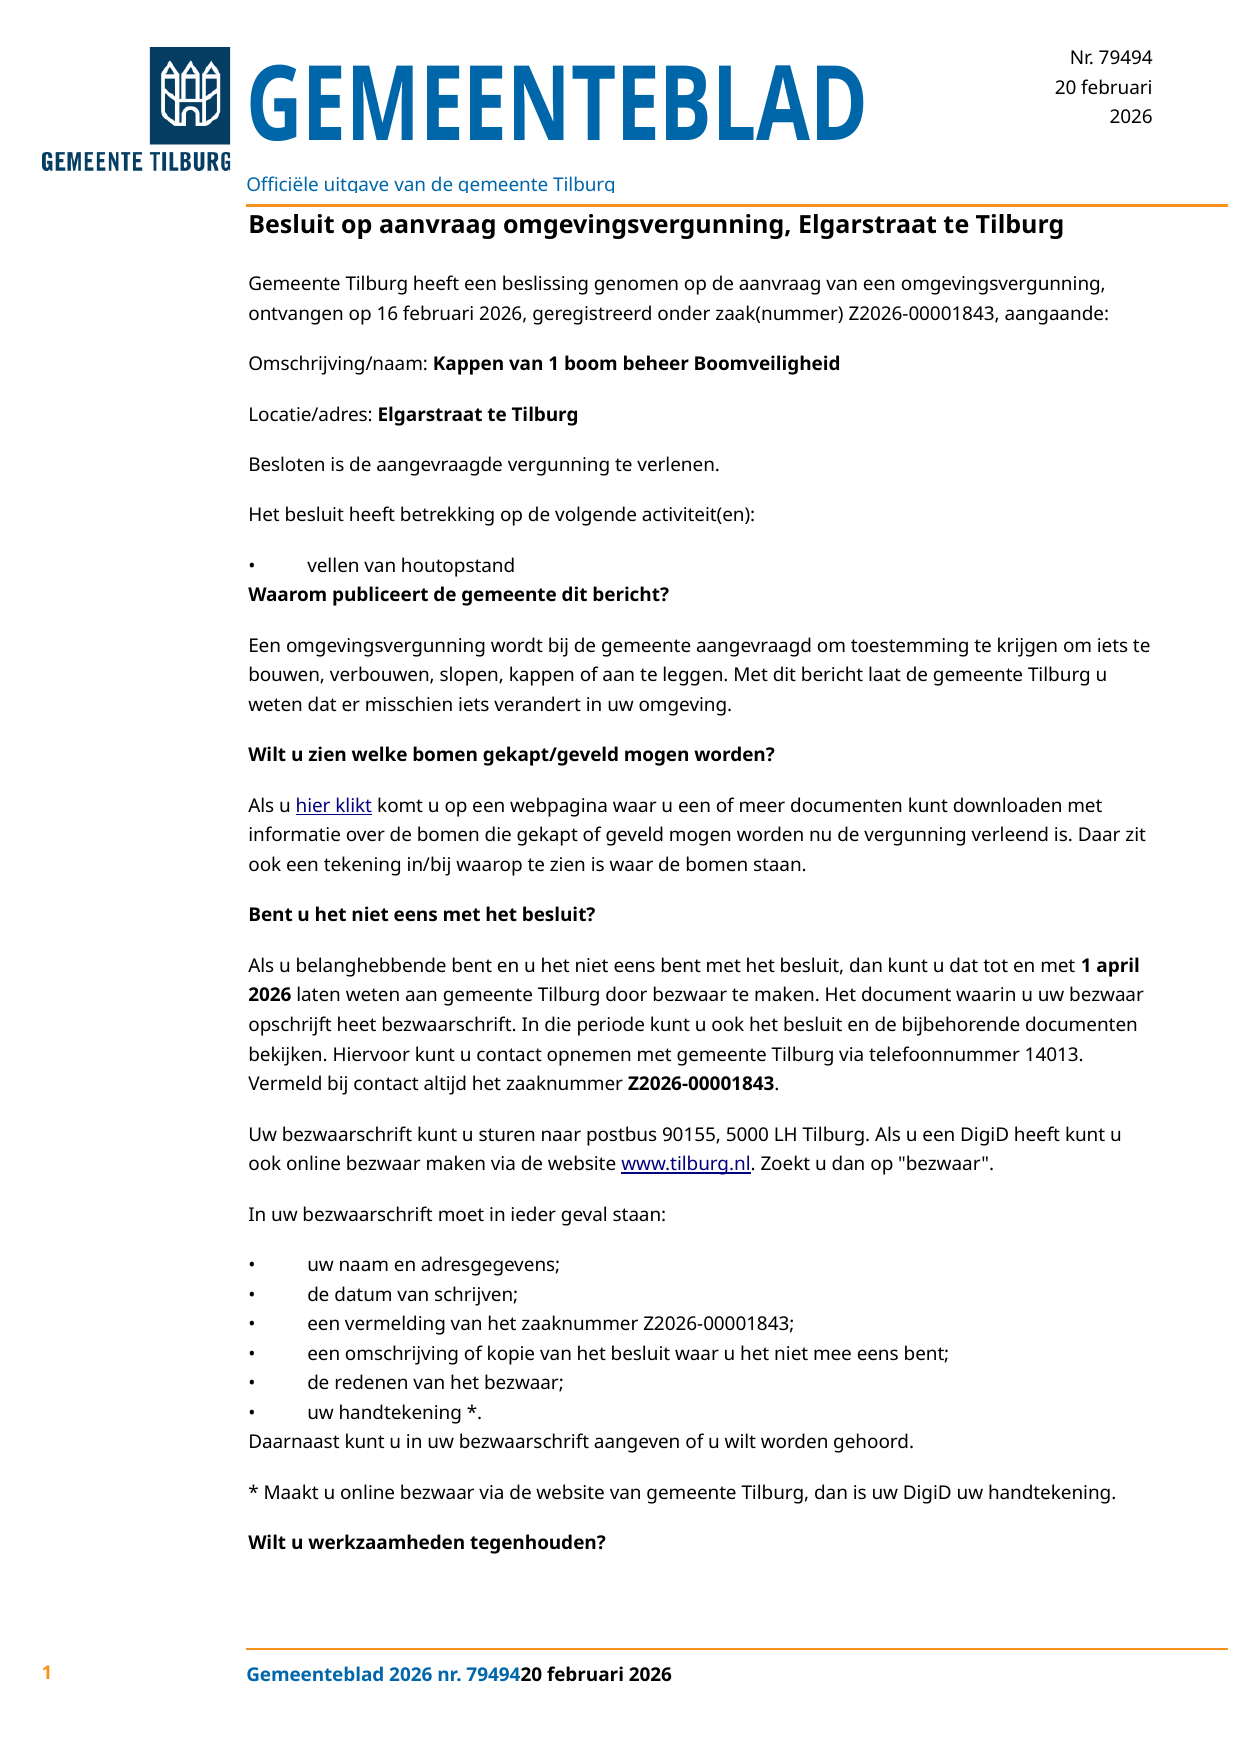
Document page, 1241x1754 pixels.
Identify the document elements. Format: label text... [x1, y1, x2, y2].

list vellen van houtopstand [248, 552, 1152, 578]
text Omschrijving/naam: Kappen van 1 boom beheer Boomveiligheid [248, 350, 1152, 376]
list een omschrijving of kopie van het besluit waar u het niet mee eens bent; [248, 1340, 1152, 1366]
text Als u belanghebbende bent en u het niet eens bent met het besluit, dan kunt u dat tot en met 1 april 2026 laten weten aan gemeente Tilburg door bezwaar te maken. Het document waarin u uw bezwaar opschrijft heet bezwaarschrift. In die periode kunt u ook het besluit en de bijbehorende documenten bekijken. Hiervoor kunt u contact opnemen met gemeente Tilburg via telefoonnummer 14013. Vermeld bij contact altijd het zaaknummer Z2026-00001843. [248, 952, 1152, 1096]
text Locatie/adres: Elgarstraat te Tilburg [248, 401, 1152, 426]
text Als u hier klikt komt u op een webpagina waar u een of meer documenten kunt downloaden met informatie over de bomen die gekapt of geveld mogen worden nu de vergunning verleend is. Daar zit ook een tekening in/bij waarop te zien is waar de bomen staan. [248, 792, 1152, 877]
text * Maakt u online bezwaar via de website van gemeente Tilburg, dan is uw DigiD uw handtekening. [248, 1479, 1152, 1505]
text Een omgevingsvergunning wordt bij de gemeente aangevraagd om toestemming te krijgen om iets te bouwen, verbouwen, slopen, kappen of aan te leggen. Met dit bericht laat de gemeente Tilburg u weten dat er misschien iets verandert in uw omgeving. [248, 632, 1152, 717]
text Daarnaast kunt u in uw bezwaarschrift aangeven of u wilt worden gehoord. [248, 1429, 1152, 1454]
list uw naam en adresgegevens; [248, 1251, 1152, 1277]
text Bent u het niet eens met het besluit? [248, 902, 1152, 927]
list een vermelding van het zaaknummer Z2026-00001843; [248, 1310, 1152, 1336]
text Besluit op aanvraag omgevingsvergunning, Elgarstraat te Tilburg [248, 207, 1152, 241]
picture [41, 47, 231, 172]
text In uw bezwaarschrift moet in ieder geval staan: [248, 1201, 1152, 1226]
text Wilt u zien welke bomen gekapt/geveld mogen worden? [248, 742, 1152, 767]
text Uw bezwaarschrift kunt u sturen naar postbus 90155, 5000 LH Tilburg. Als u een DigiD heeft kunt u ook online bezwaar maken via de website www.tilburg.nl. Zoekt u dan op "bezwaar". [248, 1121, 1152, 1176]
list de datum van schrijven; [248, 1281, 1152, 1306]
text Wilt u werkzaamheden tegenhouden? [248, 1529, 1152, 1555]
list de redenen van het bezwaar; [248, 1369, 1152, 1395]
list uw handtekening *. [248, 1399, 1152, 1425]
text Waarom publiceert de gemeente dit bericht? [248, 582, 1152, 607]
text Gemeente Tilburg heeft een beslissing genomen op de aanvraag van een omgevingsvergunning, ontvangen op 16 februari 2026, geregistreerd onder zaak(nummer) Z2026-00001843, aangaande: [248, 270, 1152, 326]
text Het besluit heeft betrekking op de volgende activiteit(en): [248, 502, 1152, 527]
text Besloten is de aangevraagde vergunning te verlenen. [248, 451, 1152, 477]
